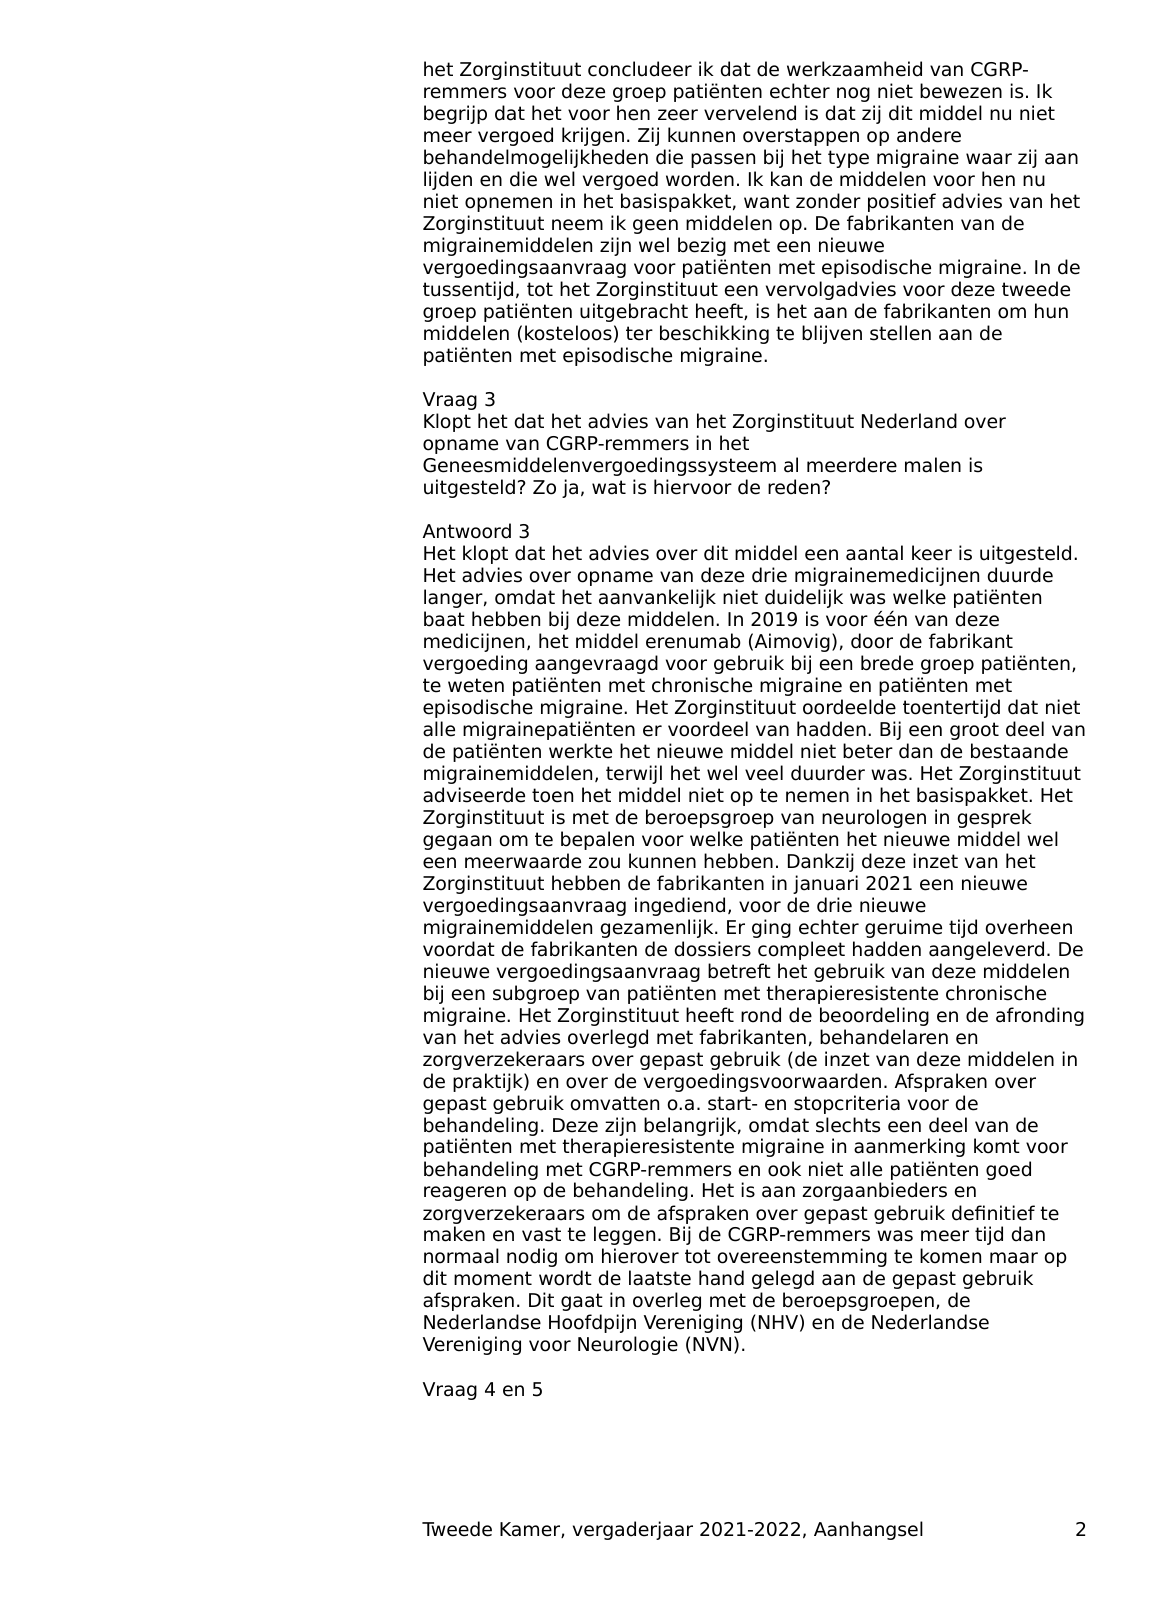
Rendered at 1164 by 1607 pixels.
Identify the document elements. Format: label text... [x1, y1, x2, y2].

text Klopt het dat het advies van het Zorginstituut Nederland over opname van CGRP-remmers in het Geneesmiddelenvergoedingssysteem al meerdere malen is uitgesteld? Zo ja, wat is hiervoor de reden? [422, 411, 1087, 499]
text Vraag 3 [422, 389, 1087, 411]
text het Zorginstituut concludeer ik dat de werkzaamheid van CGRP-remmers voor deze groep patiënten echter nog niet bewezen is. Ik begrijp dat het voor hen zeer vervelend is dat zij dit middel nu niet meer vergoed krijgen. Zij kunnen overstappen op andere behandelmogelijkheden die passen bij het type migraine waar zij aan lijden en die wel vergoed worden. Ik kan de middelen voor hen nu niet opnemen in het basispakket, want zonder positief advies van het Zorginstituut neem ik geen middelen op. De fabrikanten van de migrainemiddelen zijn wel bezig met een nieuwe vergoedingsaanvraag voor patiënten met episodische migraine. In de tussentijd, tot het Zorginstituut een vervolgadvies voor deze tweede groep patiënten uitgebracht heeft, is het aan de fabrikanten om hun middelen (kosteloos) ter beschikking te blijven stellen aan de patiënten met episodische migraine. [422, 59, 1087, 367]
text Vraag 4 en 5 [422, 1378, 1087, 1400]
text Antwoord 3 [422, 521, 1087, 543]
text Het klopt dat het advies over dit middel een aantal keer is uitgesteld. Het advies over opname van deze drie migrainemedicijnen duurde langer, omdat het aanvankelijk niet duidelijk was welke patiënten baat hebben bij deze middelen. In 2019 is voor één van deze medicijnen, het middel erenumab (Aimovig), door de fabrikant vergoeding aangevraagd voor gebruik bij een brede groep patiënten, te weten patiënten met chronische migraine en patiënten met episodische migraine. Het Zorginstituut oordeelde toentertijd dat niet alle migrainepatiënten er voordeel van hadden. Bij een groot deel van de patiënten werkte het nieuwe middel niet beter dan de bestaande migrainemiddelen, terwijl het wel veel duurder was. Het Zorginstituut adviseerde toen het middel niet op te nemen in het basispakket. Het Zorginstituut is met de beroepsgroep van neurologen in gesprek gegaan om te bepalen voor welke patiënten het nieuwe middel wel een meerwaarde zou kunnen hebben. Dankzij deze inzet van het Zorginstituut hebben de fabrikanten in januari 2021 een nieuwe vergoedingsaanvraag ingediend, voor de drie nieuwe migrainemiddelen gezamenlijk. Er ging echter geruime tijd overheen voordat de fabrikanten de dossiers compleet hadden aangeleverd. De nieuwe vergoedingsaanvraag betreft het gebruik van deze middelen bij een subgroep van patiënten met therapieresistente chronische migraine. Het Zorginstituut heeft rond de beoordeling en de afronding van het advies overlegd met fabrikanten, behandelaren en zorgverzekeraars over gepast gebruik (de inzet van deze middelen in de praktijk) en over de vergoedingsvoorwaarden. Afspraken over gepast gebruik omvatten o.a. start- en stopcriteria voor de behandeling. Deze zijn belangrijk, omdat slechts een deel van de patiënten met therapieresistente migraine in aanmerking komt voor behandeling met CGRP-remmers en ook niet alle patiënten goed reageren op de behandeling. Het is aan zorgaanbieders en zorgverzekeraars om de afspraken over gepast gebruik definitief te maken en vast te leggen. Bij de CGRP-remmers was meer tijd dan normaal nodig om hierover tot overeenstemming te komen maar op dit moment wordt de laatste hand gelegd aan de gepast gebruik afspraken. Dit gaat in overleg met de beroepsgroepen, de Nederlandse Hoofdpijn Vereniging (NHV) en de Nederlandse Vereniging voor Neurologie (NVN). [422, 543, 1087, 1356]
